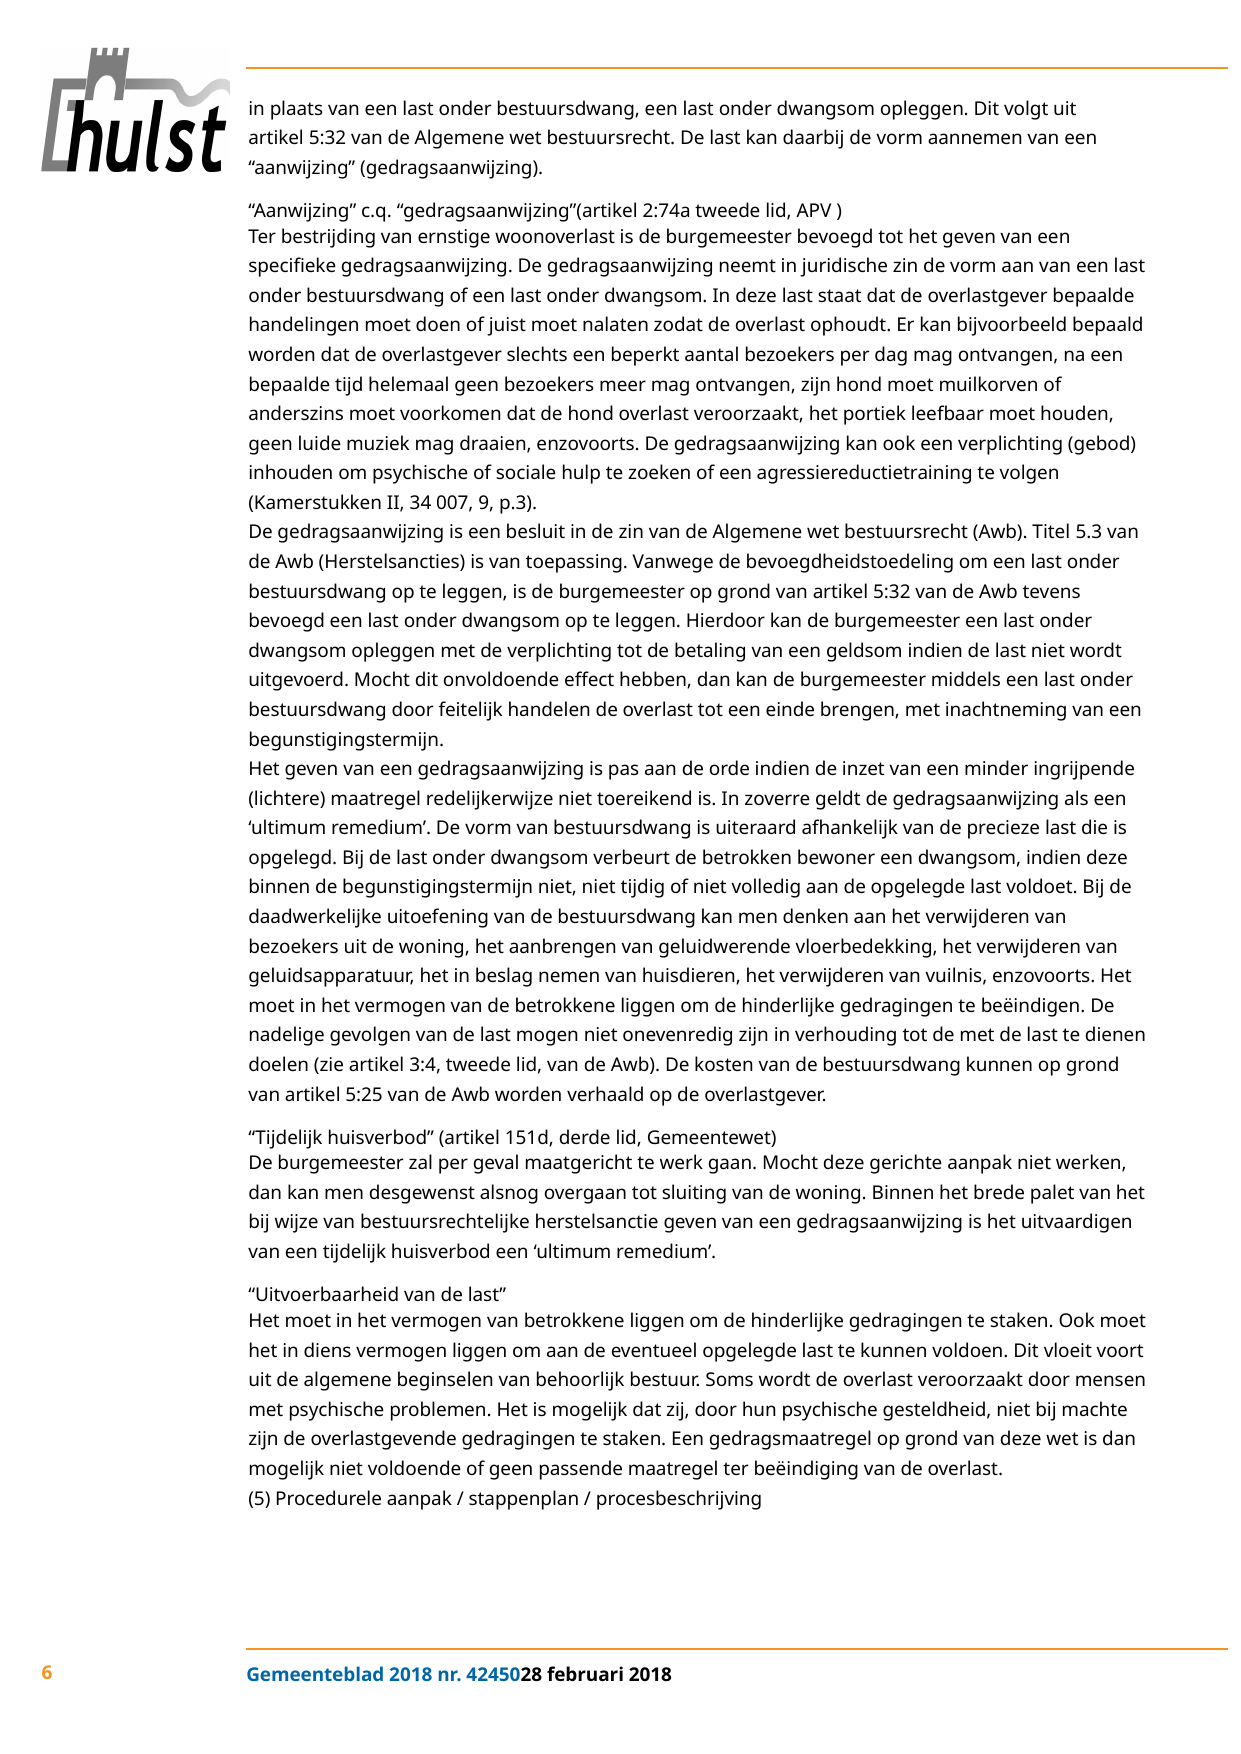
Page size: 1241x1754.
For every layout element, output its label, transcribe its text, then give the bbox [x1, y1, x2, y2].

text in plaats van een last onder bestuursdwang, een last onder dwangsom opleggen. Dit volgt uit artikel 5:32 van de Algemene wet bestuursrecht. De last kan daarbij de vorm aannemen van een “aanwijzing” (gedragsaanwijzing). [248, 95, 1152, 180]
text Ter bestrijding van ernstige woonoverlast is de burgemeester bevoegd tot het geven van een specifieke gedragsaanwijzing. De gedragsaanwijzing neemt in juridische zin de vorm aan van een last onder bestuursdwang of een last onder dwangsom. In deze last staat dat de overlastgever bepaalde handelingen moet doen of juist moet nalaten zodat de overlast ophoudt. Er kan bijvoorbeeld bepaald worden dat de overlastgever slechts een beperkt aantal bezoekers per dag mag ontvangen, na een bepaalde tijd helemaal geen bezoekers meer mag ontvangen, zijn hond moet muilkorven of anderszins moet voorkomen dat de hond overlast veroorzaakt, het portiek leefbaar moet houden, geen luide muziek mag draaien, enzovoorts. De gedragsaanwijzing kan ook een verplichting (gebod) inhouden om psychische of sociale hulp te zoeken of een agressiereductietraining te volgen (Kamerstukken II, 34 007, 9, p.3). [248, 223, 1152, 515]
text (5) Procedurele aanpak / stappenplan / procesbeschrijving [248, 1485, 1152, 1510]
text Het moet in het vermogen van betrokkene liggen om de hinderlijke gedragingen te staken. Ook moet het in diens vermogen liggen om aan de eventueel opgelegde last te kunnen voldoen. Dit vloeit voort uit de algemene beginselen van behoorlijk bestuur. Soms wordt de overlast veroorzaakt door mensen met psychische problemen. Het is mogelijk dat zij, door hun psychische gesteldheid, niet bij machte zijn de overlastgevende gedragingen te staken. Een gedragsmaatregel op grond van deze wet is dan mogelijk niet voldoende of geen passende maatregel ter beëindiging van de overlast. [248, 1307, 1152, 1481]
text Het geven van een gedragsaanwijzing is pas aan de orde indien de inzet van een minder ingrijpende (lichtere) maatregel redelijkerwijze niet toereikend is. In zoverre geldt de gedragsaanwijzing als een ‘ultimum remedium’. De vorm van bestuursdwang is uiteraard afhankelijk van de precieze last die is opgelegd. Bij de last onder dwangsom verbeurt de betrokken bewoner een dwangsom, indien deze binnen de begunstigingstermijn niet, niet tijdig of niet volledig aan de opgelegde last voldoet. Bij de daadwerkelijke uitoefening van de bestuursdwang kan men denken aan het verwijderen van bezoekers uit de woning, het aanbrengen van geluidwerende vloerbedekking, het verwijderen van geluidsapparatuur, het in beslag nemen van huisdieren, het verwijderen van vuilnis, enzovoorts. Het moet in het vermogen van de betrokkene liggen om de hinderlijke gedragingen te beëindigen. De nadelige gevolgen van de last mogen niet onevenredig zijn in verhouding tot de met de last te dienen doelen (zie artikel 3:4, tweede lid, van de Awb). De kosten van de bestuursdwang kunnen op grond van artikel 5:25 van de Awb worden verhaald op de overlastgever. [248, 755, 1152, 1106]
text “Uitvoerbaarheid van de last” [248, 1281, 1152, 1307]
text “Aanwijzing” c.q. “gedragsaanwijzing”(artikel 2:74a tweede lid, APV ) [248, 197, 1152, 223]
picture [41, 47, 231, 172]
text De burgemeester zal per geval maatgericht te werk gaan. Mocht deze gerichte aanpak niet werken, dan kan men desgewenst alsnog overgaan tot sluiting van de woning. Binnen het brede palet van het bij wijze van bestuursrechtelijke herstelsanctie geven van een gedragsaanwijzing is het uitvaardigen van een tijdelijk huisverbod een ‘ultimum remedium’. [248, 1149, 1152, 1264]
text De gedragsaanwijzing is een besluit in de zin van de Algemene wet bestuursrecht (Awb). Titel 5.3 van de Awb (Herstelsancties) is van toepassing. Vanwege de bevoegdheidstoedeling om een last onder bestuursdwang op te leggen, is de burgemeester op grond van artikel 5:32 van de Awb tevens bevoegd een last onder dwangsom op te leggen. Hierdoor kan de burgemeester een last onder dwangsom opleggen met de verplichting tot de betaling van een geldsom indien de last niet wordt uitgevoerd. Mocht dit onvoldoende effect hebben, dan kan de burgemeester middels een last onder bestuursdwang door feitelijk handelen de overlast tot een einde brengen, met inachtneming van een begunstigingstermijn. [248, 519, 1152, 751]
text “Tijdelijk huisverbod” (artikel 151d, derde lid, Gemeentewet) [248, 1124, 1152, 1149]
